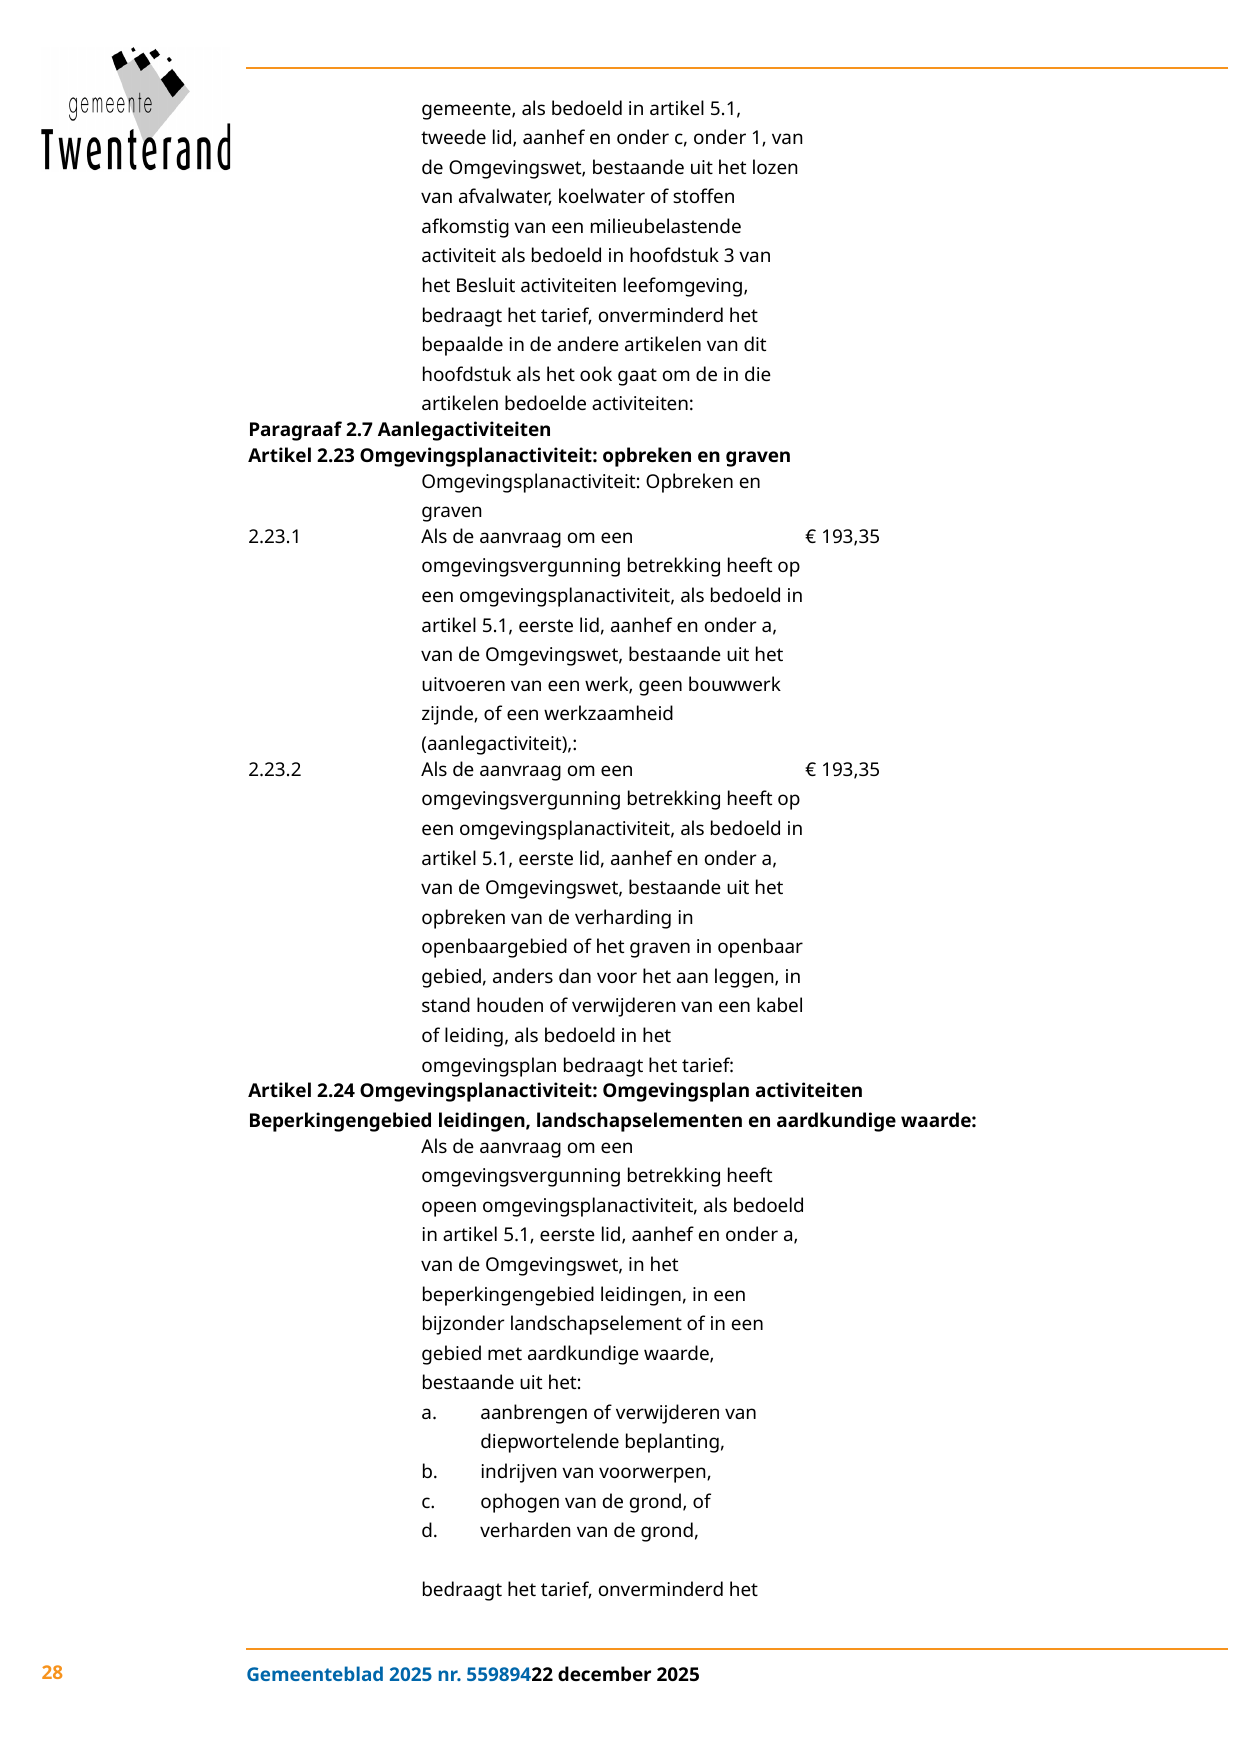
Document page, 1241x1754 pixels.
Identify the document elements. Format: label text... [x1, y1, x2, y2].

table_cell Artikel 2.24 Omgevingsplanactiviteit: Omgevingsplan activiteiten Beperkingengebied leidingen, landschapselementen en aardkundige waarde: [248, 1078, 978, 1133]
table_cell [979, 442, 1152, 468]
table_cell 2.23.2 [248, 756, 421, 1077]
table_cell [805, 1133, 978, 1602]
table_cell [248, 1133, 421, 1602]
table_cell [979, 468, 1152, 523]
table_cell [979, 756, 1152, 1077]
table_cell [805, 468, 978, 523]
table_cell Als de aanvraag om een omgevingsvergunning betrekking heeft opeen omgevingsplanactiviteit, als bedoeld in artikel 5.1, eerste lid, aanhef en onder a, van de Omgevingswet, in het beperkingengebied leidingen, in een bijzonder landschapselement of in een gebied met aardkundige waarde, bestaande uit het: aanbrengen of verwijderen van diepwortelende beplanting, indrijven van voorwerpen, ophogen van de grond, of verharden van de grond, bedraagt het tarief, onverminderd het [421, 1133, 805, 1602]
table_cell [979, 1078, 1152, 1133]
table_cell [248, 468, 421, 523]
table_cell Omgevingsplanactiviteit: Opbreken en graven [421, 468, 805, 523]
table_cell € 193,35 [805, 523, 978, 756]
table_cell gemeente, als bedoeld in artikel 5.1, tweede lid, aanhef en onder c, onder 1, van de Omgevingswet, bestaande uit het lozen van afvalwater, koelwater of stoffen afkomstig van een milieubelastende activiteit als bedoeld in hoofdstuk 3 van het Besluit activiteiten leefomgeving, bedraagt het tarief, onverminderd het bepaalde in de andere artikelen van dit hoofdstuk als het ook gaat om de in die artikelen bedoelde activiteiten: [421, 95, 805, 416]
table_cell € 193,35 [805, 756, 978, 1077]
table_cell [979, 1133, 1152, 1602]
table_cell [979, 95, 1152, 416]
table_cell Artikel 2.23 Omgevingsplanactiviteit: opbreken en graven [248, 442, 978, 468]
picture [41, 47, 231, 172]
table_cell [248, 95, 421, 416]
table_cell Paragraaf 2.7 Aanlegactiviteiten [248, 416, 1152, 442]
table_cell 2.23.1 [248, 523, 421, 756]
table_cell Als de aanvraag om een omgevingsvergunning betrekking heeft op een omgevingsplanactiviteit, als bedoeld in artikel 5.1, eerste lid, aanhef en onder a, van de Omgevingswet, bestaande uit het uitvoeren van een werk, geen bouwwerk zijnde, of een werkzaamheid (aanlegactiviteit),: [421, 523, 805, 756]
table_cell [805, 95, 978, 416]
table_cell Als de aanvraag om een omgevingsvergunning betrekking heeft op een omgevingsplanactiviteit, als bedoeld in artikel 5.1, eerste lid, aanhef en onder a, van de Omgevingswet, bestaande uit het opbreken van de verharding in openbaargebied of het graven in openbaar gebied, anders dan voor het aan leggen, in stand houden of verwijderen van een kabel of leiding, als bedoeld in het omgevingsplan bedraagt het tarief: [421, 756, 805, 1077]
table_cell [979, 523, 1152, 756]
